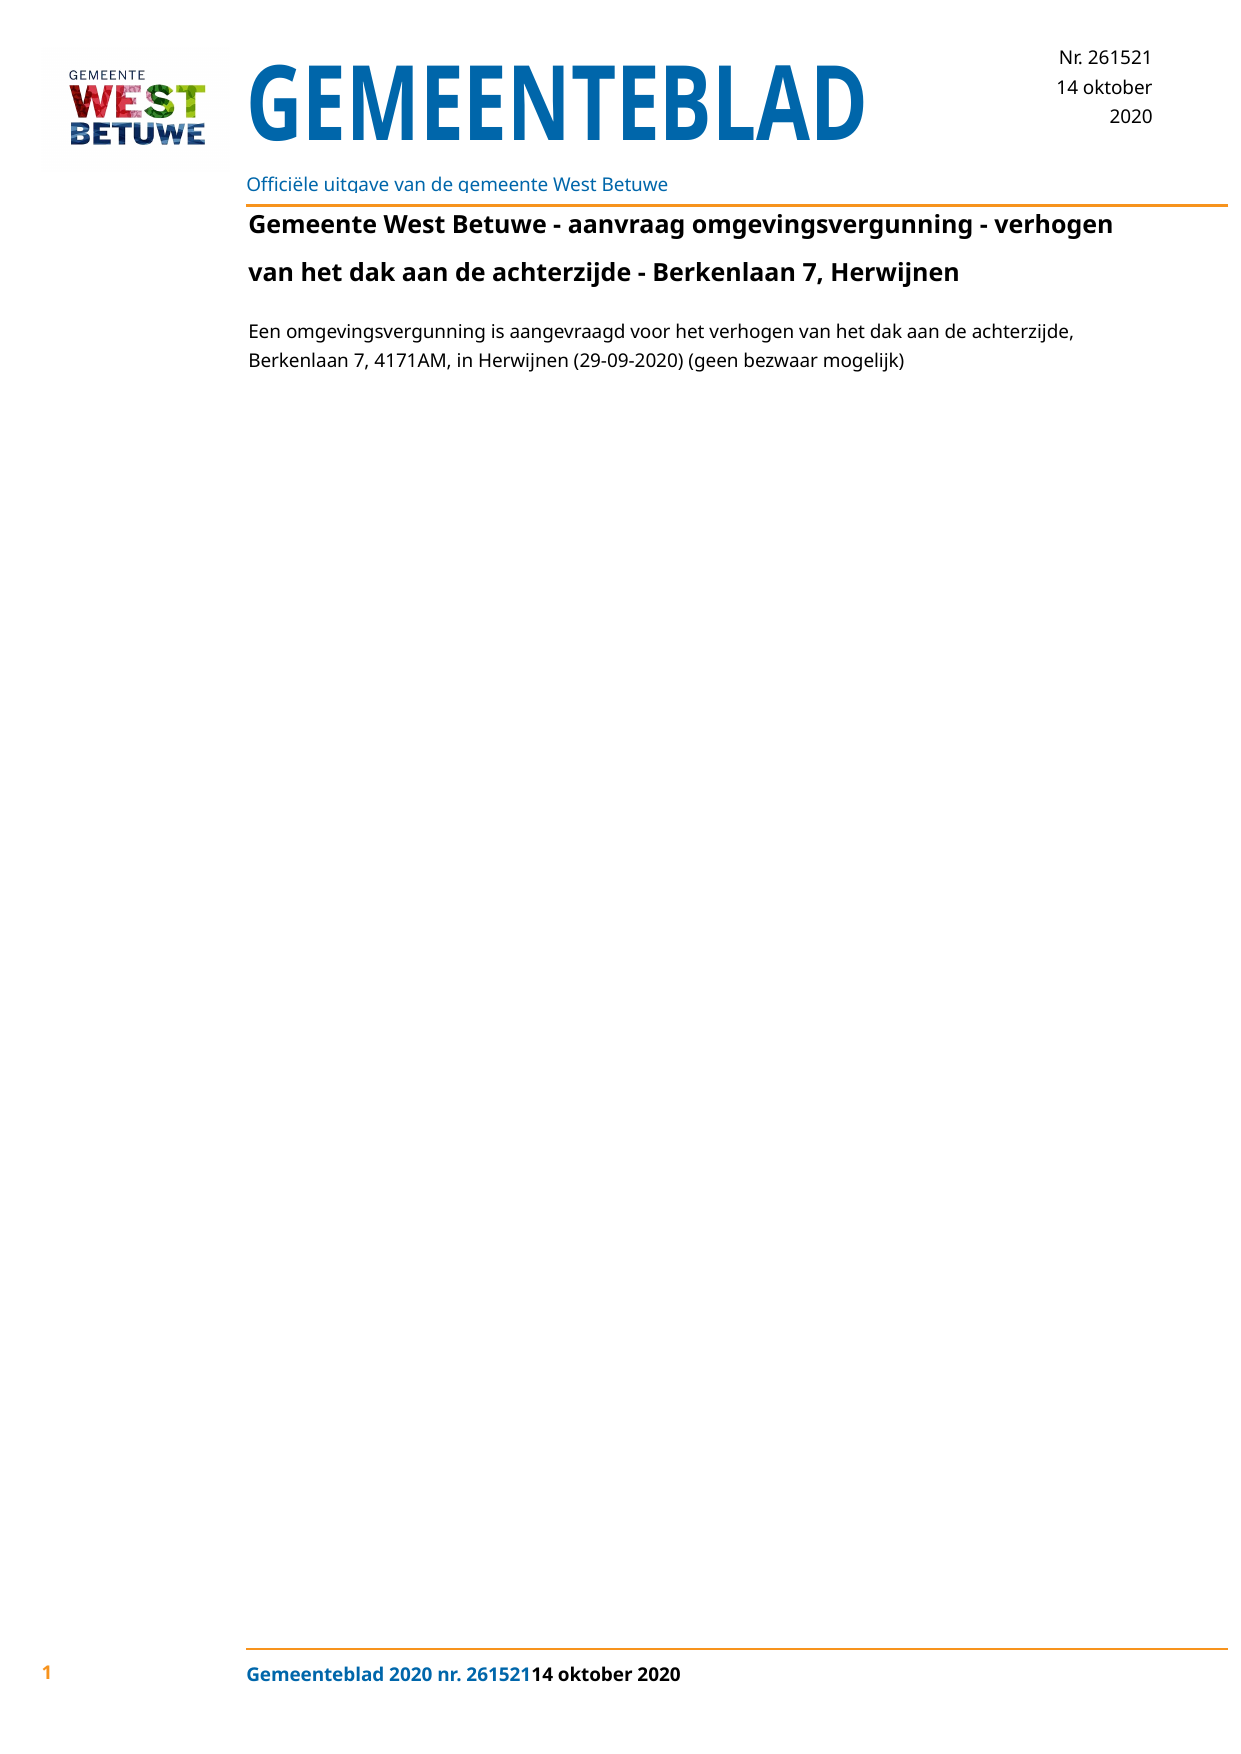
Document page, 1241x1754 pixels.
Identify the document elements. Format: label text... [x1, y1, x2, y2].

text Gemeente West Betuwe - aanvraag omgevingsvergunning - verhogen van het dak aan de achterzijde - Berkenlaan 7, Herwijnen [248, 207, 1152, 288]
picture [41, 47, 231, 172]
text Een omgevingsvergunning is aangevraagd voor het verhogen van het dak aan de achterzijde, Berkenlaan 7, 4171AM, in Herwijnen (29-09-2020) (geen bezwaar mogelijk) [248, 318, 1152, 373]
